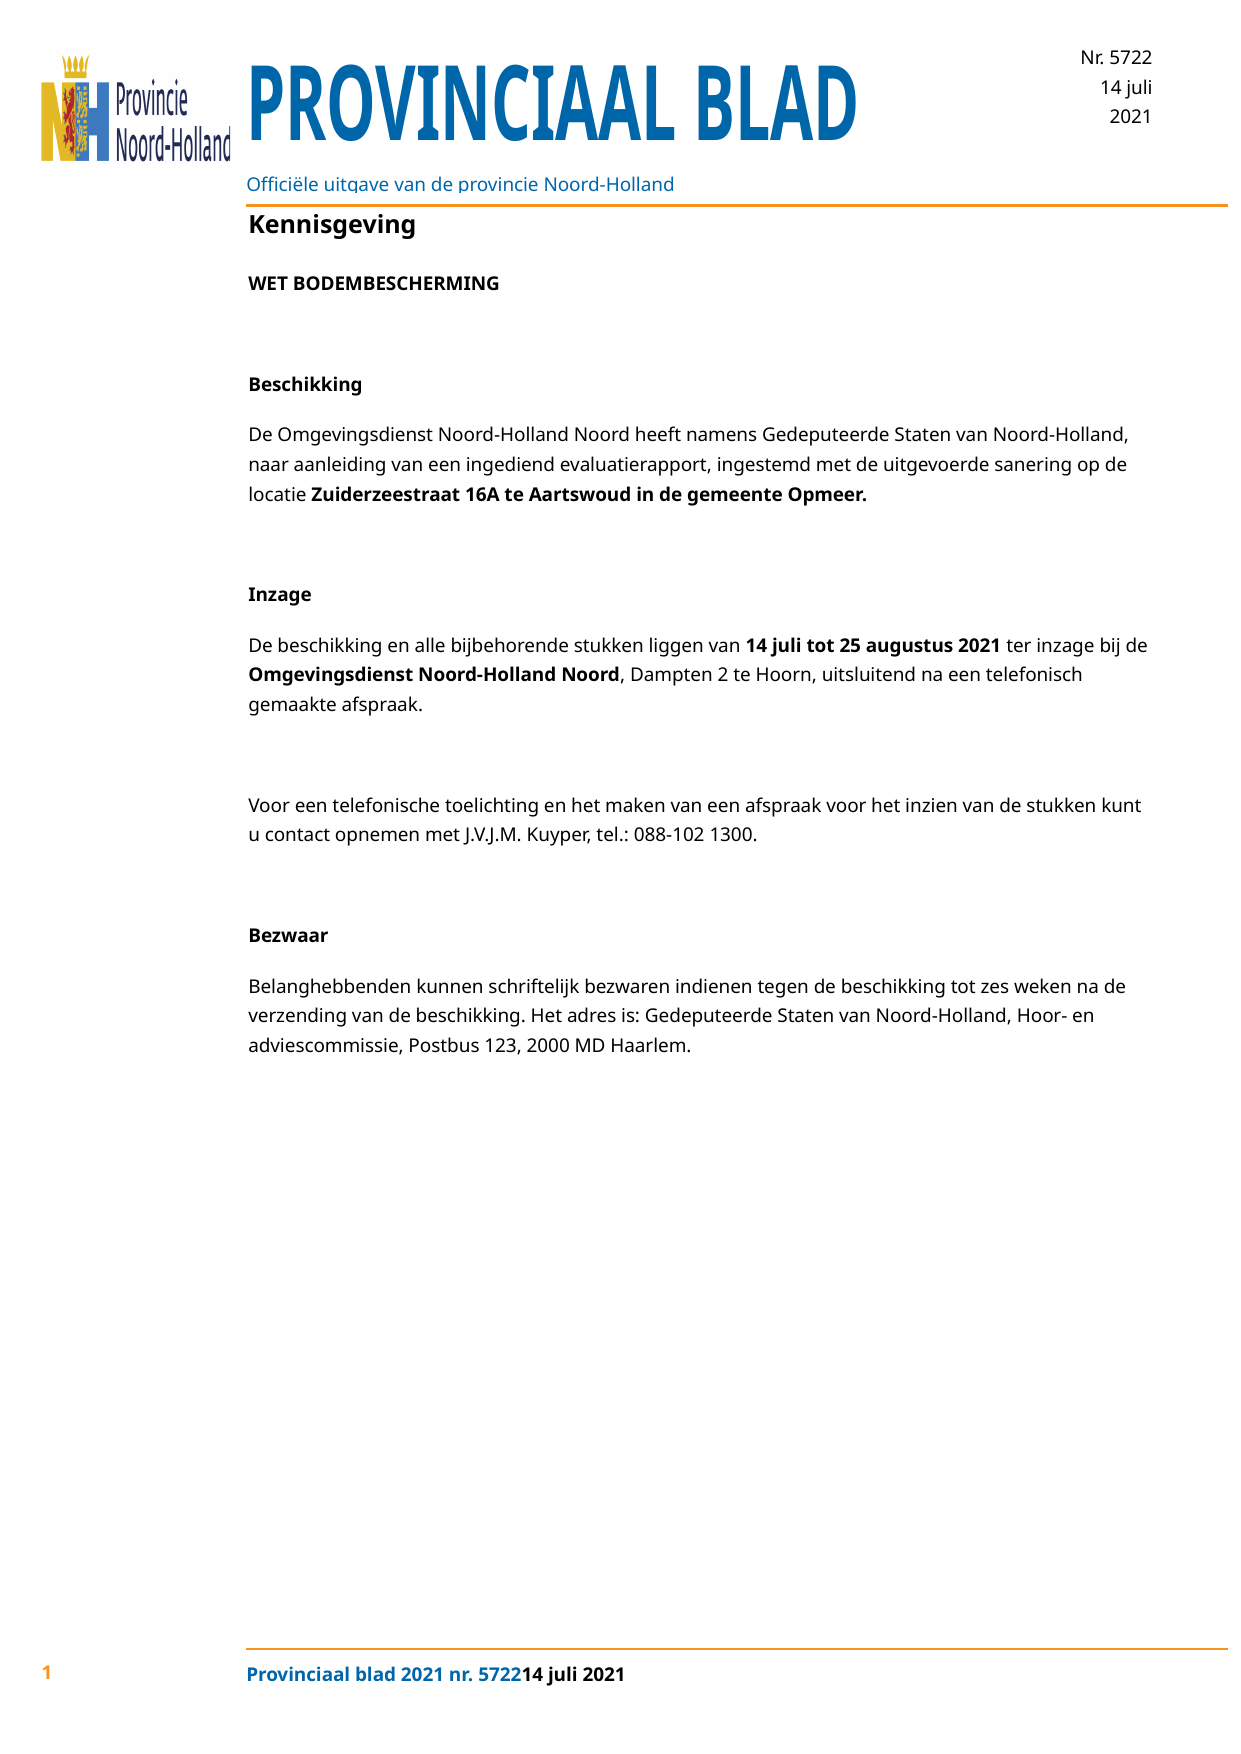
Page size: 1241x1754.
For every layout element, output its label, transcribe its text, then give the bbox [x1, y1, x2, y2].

text Bezwaar [248, 922, 1152, 948]
text Beschikking [248, 371, 1152, 397]
text Belanghebbenden kunnen schriftelijk bezwaren indienen tegen de beschikking tot zes weken na de verzending van de beschikking. Het adres is: Gedeputeerde Staten van Noord-Holland, Hoor- en adviescommissie, Postbus 123, 2000 MD Haarlem. [248, 973, 1152, 1058]
text Inzage [248, 582, 1152, 607]
picture [41, 47, 231, 172]
text WET BODEMBESCHERMING [248, 270, 1152, 296]
text Kennisgeving [248, 207, 1152, 241]
text De beschikking en alle bijbehorende stukken liggen van 14 juli tot 25 augustus 2021 ter inzage bij de Omgevingsdienst Noord-Holland Noord, Dampten 2 te Hoorn, uitsluitend na een telefonisch gemaakte afspraak. [248, 632, 1152, 717]
text Voor een telefonische toelichting en het maken van een afspraak voor het inzien van de stukken kunt u contact opnemen met J.V.J.M. Kuyper, tel.: 088-102 1300. [248, 792, 1152, 847]
text De Omgevingsdienst Noord-Holland Noord heeft namens Gedeputeerde Staten van Noord-Holland, naar aanleiding van een ingediend evaluatierapport, ingestemd met de uitgevoerde sanering op de locatie Zuiderzeestraat 16A te Aartswoud in de gemeente Opmeer. [248, 422, 1152, 506]
